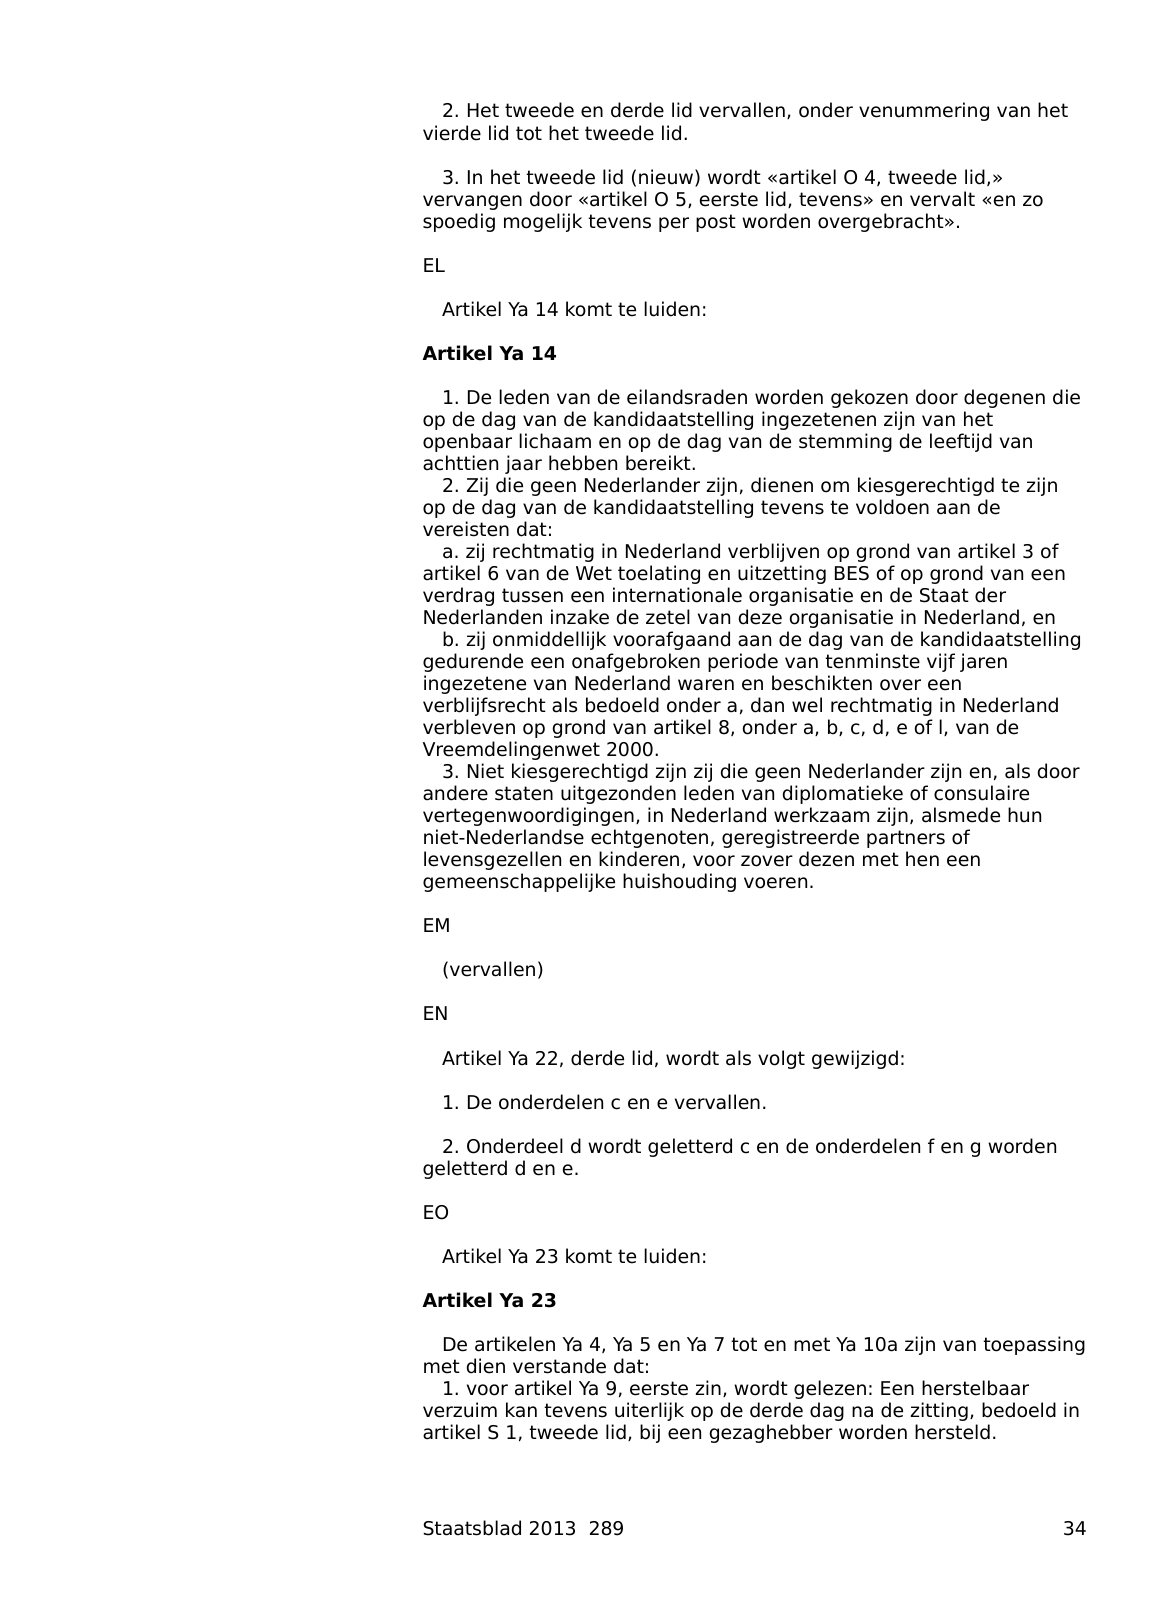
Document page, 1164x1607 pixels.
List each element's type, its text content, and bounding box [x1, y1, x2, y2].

text Artikel Ya 14 komt te luiden: [422, 299, 1087, 321]
text EM [422, 915, 1087, 937]
subtitle Artikel Ya 14 [422, 343, 1087, 365]
text 2. Zij die geen Nederlander zijn, dienen om kiesgerechtigd te zijn op de dag van de kandidaatstelling tevens te voldoen aan de vereisten dat: [422, 475, 1087, 541]
text 2. Het tweede en derde lid vervallen, onder venummering van het vierde lid tot het tweede lid. [422, 100, 1087, 144]
text 1. De onderdelen c en e vervallen. [422, 1092, 1087, 1113]
text 3. Niet kiesgerechtigd zijn zij die geen Nederlander zijn en, als door andere staten uitgezonden leden van diplomatieke of consulaire vertegenwoordigingen, in Nederland werkzaam zijn, alsmede hun niet-Nederlandse echtgenoten, geregistreerde partners of levensgezellen en kinderen, voor zover dezen met hen een gemeenschappelijke huishouding voeren. [422, 761, 1087, 893]
text b. zij onmiddellijk voorafgaand aan de dag van de kandidaatstelling gedurende een onafgebroken periode van tenminste vijf jaren ingezetene van Nederland waren en beschikten over een verblijfsrecht als bedoeld onder a, dan wel rechtmatig in Nederland verbleven op grond van artikel 8, onder a, b, c, d, e of l, van de Vreemdelingenwet 2000. [422, 629, 1087, 761]
text De artikelen Ya 4, Ya 5 en Ya 7 tot en met Ya 10a zijn van toepassing met dien verstande dat: [422, 1334, 1087, 1378]
text 1. De leden van de eilandsraden worden gekozen door degenen die op de dag van de kandidaatstelling ingezetenen zijn van het openbaar lichaam en op de dag van de stemming de leeftijd van achttien jaar hebben bereikt. [422, 387, 1087, 475]
text Artikel Ya 23 komt te luiden: [422, 1246, 1087, 1268]
text 2. Onderdeel d wordt geletterd c en de onderdelen f en g worden geletterd d en e. [422, 1136, 1087, 1180]
text 1. voor artikel Ya 9, eerste zin, wordt gelezen: Een herstelbaar verzuim kan tevens uiterlijk op de derde dag na de zitting, bedoeld in artikel S 1, tweede lid, bij een gezaghebber worden hersteld. [422, 1378, 1087, 1444]
text EO [422, 1202, 1087, 1224]
text (vervallen) [422, 959, 1087, 981]
text EL [422, 255, 1087, 277]
text a. zij rechtmatig in Nederland verblijven op grond van artikel 3 of artikel 6 van de Wet toelating en uitzetting BES of op grond van een verdrag tussen een internationale organisatie en de Staat der Nederlanden inzake de zetel van deze organisatie in Nederland, en [422, 541, 1087, 629]
subtitle Artikel Ya 23 [422, 1290, 1087, 1312]
text Artikel Ya 22, derde lid, wordt als volgt gewijzigd: [422, 1047, 1087, 1069]
text 3. In het tweede lid (nieuw) wordt «artikel O 4, tweede lid,» vervangen door «artikel O 5, eerste lid, tevens» en vervalt «en zo spoedig mogelijk tevens per post worden overgebracht». [422, 167, 1087, 232]
text EN [422, 1003, 1087, 1025]
